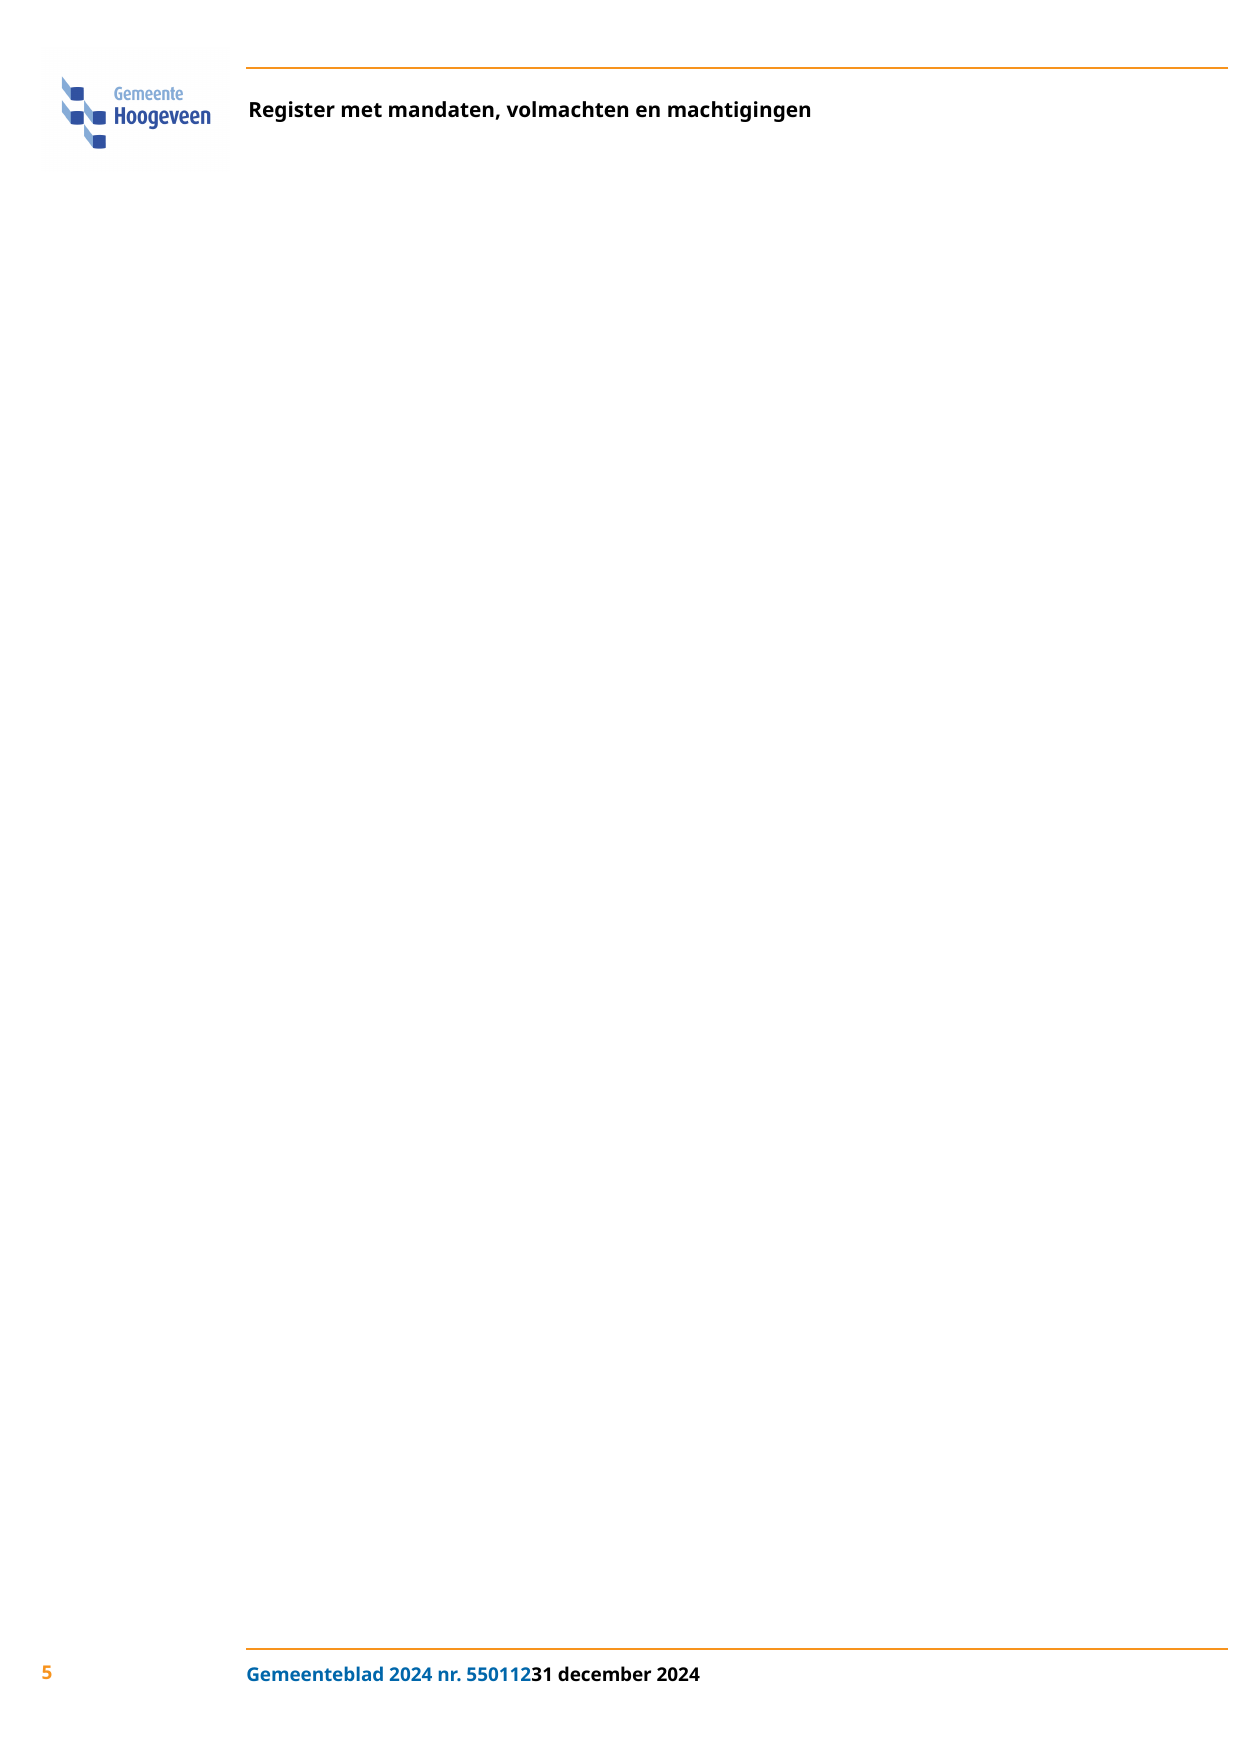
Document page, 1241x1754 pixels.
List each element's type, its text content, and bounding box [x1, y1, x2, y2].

picture [41, 47, 231, 172]
text Register met mandaten, volmachten en machtigingen [248, 95, 1152, 123]
